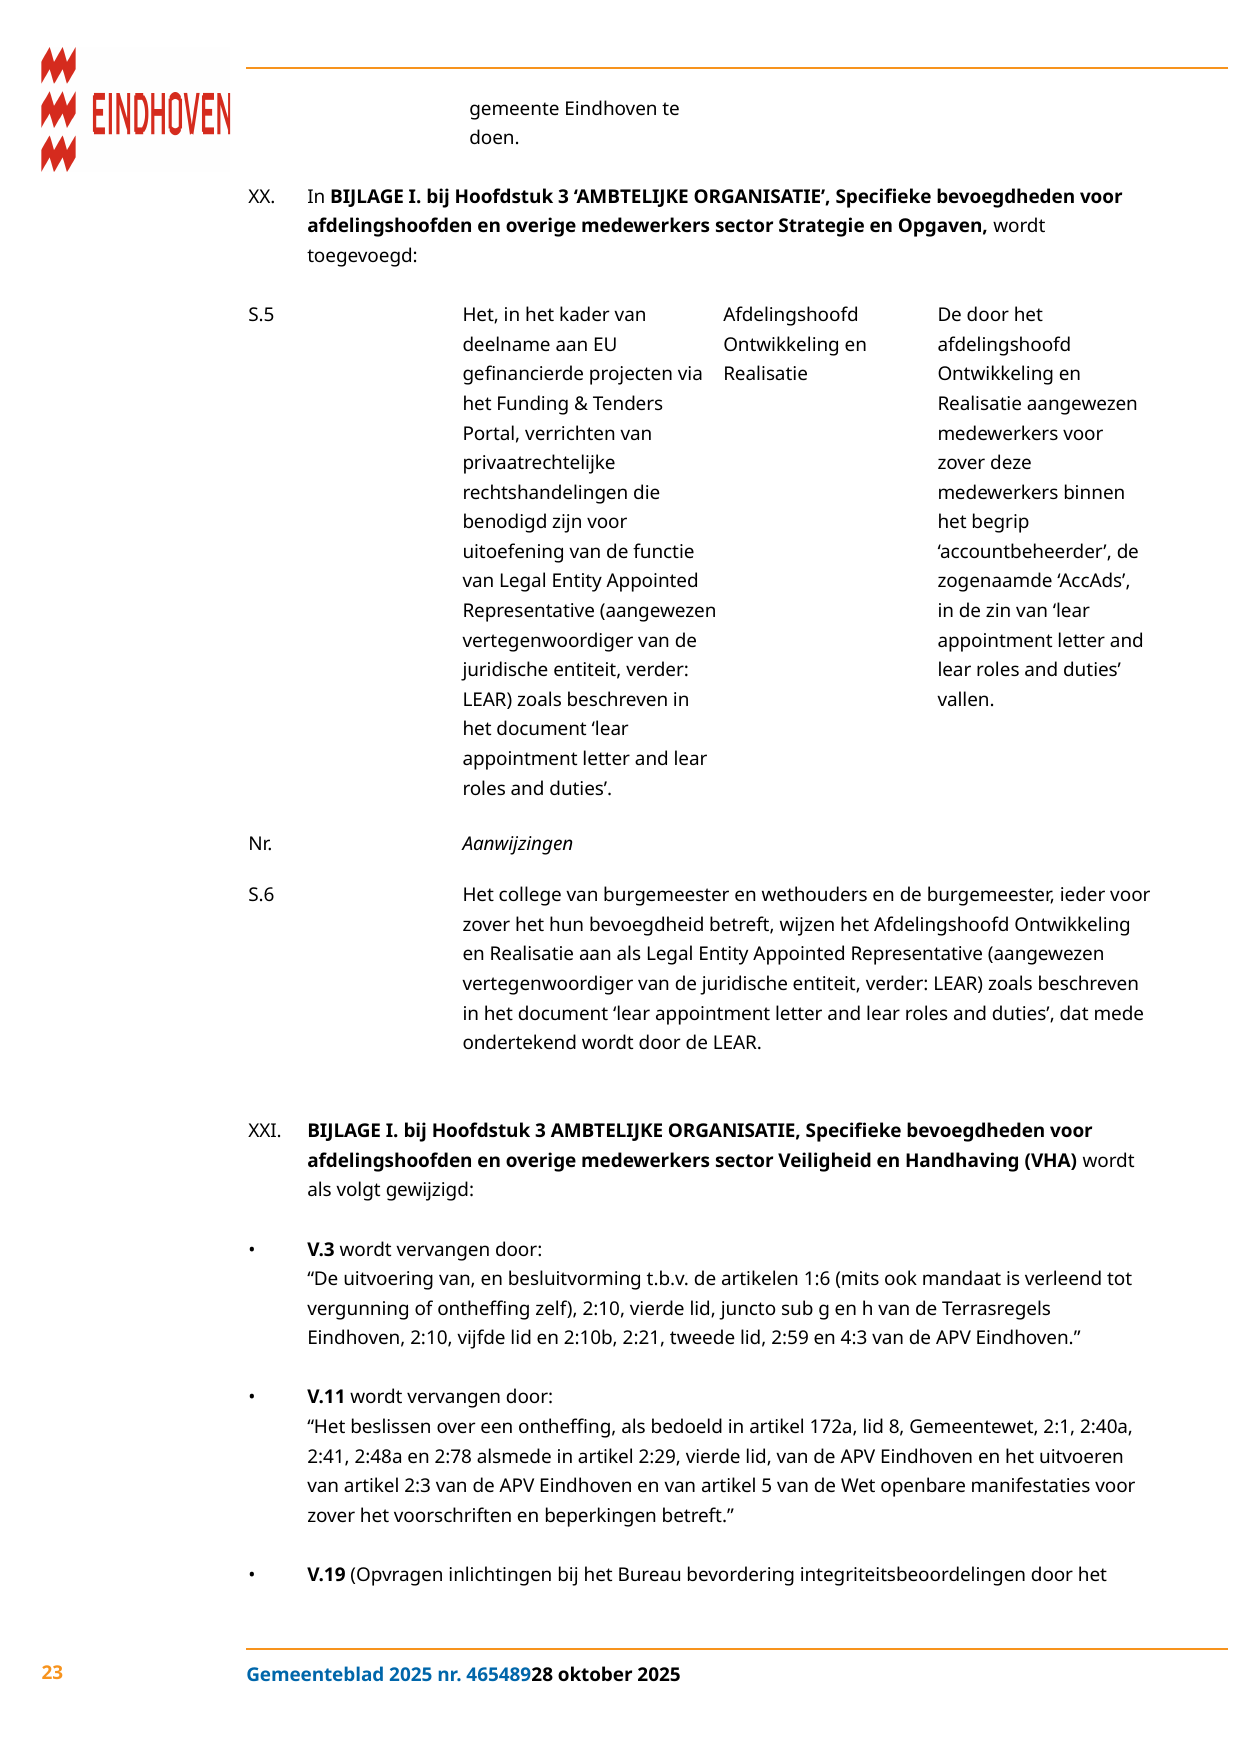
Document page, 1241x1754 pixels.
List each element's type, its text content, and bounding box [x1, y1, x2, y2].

picture [41, 47, 231, 172]
list V.19 (Opvragen inlichtingen bij het Bureau bevordering integriteitsbeoordelingen door het [248, 1561, 1152, 1587]
table_cell S.6 [248, 881, 462, 1055]
list V.11 wordt vervangen door: [248, 1384, 1152, 1409]
list V.3 wordt vervangen door: [248, 1236, 1152, 1262]
table_cell Nr. [248, 830, 462, 856]
table_header De door het afdelingshoofd Ontwikkeling en Realisatie aangewezen medewerkers voor zover deze medewerkers binnen het begrip ‘accountbeheerder’, de zogenaamde ‘AccAds’, in de zin van ‘lear appointment letter and lear roles and duties’ vallen. [937, 301, 1152, 830]
table_cell Het college van burgemeester en wethouders en de burgemeester, ieder voor zover het hun bevoegdheid betreft, wijzen het Afdelingshoofd Ontwikkeling en Realisatie aan als Legal Entity Appointed Representative (aangewezen vertegenwoordiger van de juridische entiteit, verder: LEAR) zoals beschreven in het document ‘lear appointment letter and lear roles and duties’, dat mede ondertekend wordt door de LEAR. [462, 881, 1152, 1055]
list BIJLAGE I. bij Hoofdstuk 3 AMBTELIJKE ORGANISATIE, Specifieke bevoegdheden voor afdelingshoofden en overige medewerkers sector Veiligheid en Handhaving (VHA) wordt als volgt gewijzigd: [248, 1117, 1152, 1202]
list “Het beslissen over een ontheffing, als bedoeld in artikel 172a, lid 8, Gemeentewet, 2:1, 2:40a, 2:41, 2:48a en 2:78 alsmede in artikel 2:29, vierde lid, van de APV Eindhoven en het uitvoeren van artikel 2:3 van de APV Eindhoven en van artikel 5 van de Wet openbare manifestaties voor zover het voorschriften en beperkingen betreft.” [248, 1413, 1152, 1528]
table_header Afdelingshoofd Ontwikkeling en Realisatie [723, 301, 937, 830]
table_header Het, in het kader van deelname aan EU gefinancierde projecten via het Funding & Tenders Portal, verrichten van privaatrechtelijke rechtshandelingen die benodigd zijn voor uitoefening van de functie van Legal Entity Appointed Representative (aangewezen vertegenwoordiger van de juridische entiteit, verder: LEAR) zoals beschreven in het document ‘lear appointment letter and lear roles and duties’. [462, 301, 723, 830]
table_cell [462, 856, 1152, 881]
table_header [248, 95, 469, 150]
table_header gemeente Eindhoven te doen. [469, 95, 709, 150]
table_header S.5 [248, 301, 462, 830]
list “De uitvoering van, en besluitvorming t.b.v. de artikelen 1:6 (mits ook mandaat is verleend tot vergunning of ontheffing zelf), 2:10, vierde lid, juncto sub g en h van de Terrasregels Eindhoven, 2:10, vijfde lid en 2:10b, 2:21, tweede lid, 2:59 en 4:3 van de APV Eindhoven.” [248, 1265, 1152, 1350]
table_cell [248, 856, 462, 881]
list In BIJLAGE I. bij Hoofdstuk 3 ‘AMBTELIJKE ORGANISATIE’, Specifieke bevoegdheden voor afdelingshoofden en overige medewerkers sector Strategie en Opgaven, wordt toegevoegd: [248, 183, 1152, 268]
table_header [931, 95, 1152, 150]
table_header [709, 95, 931, 150]
table_cell Aanwijzingen [462, 830, 1152, 856]
